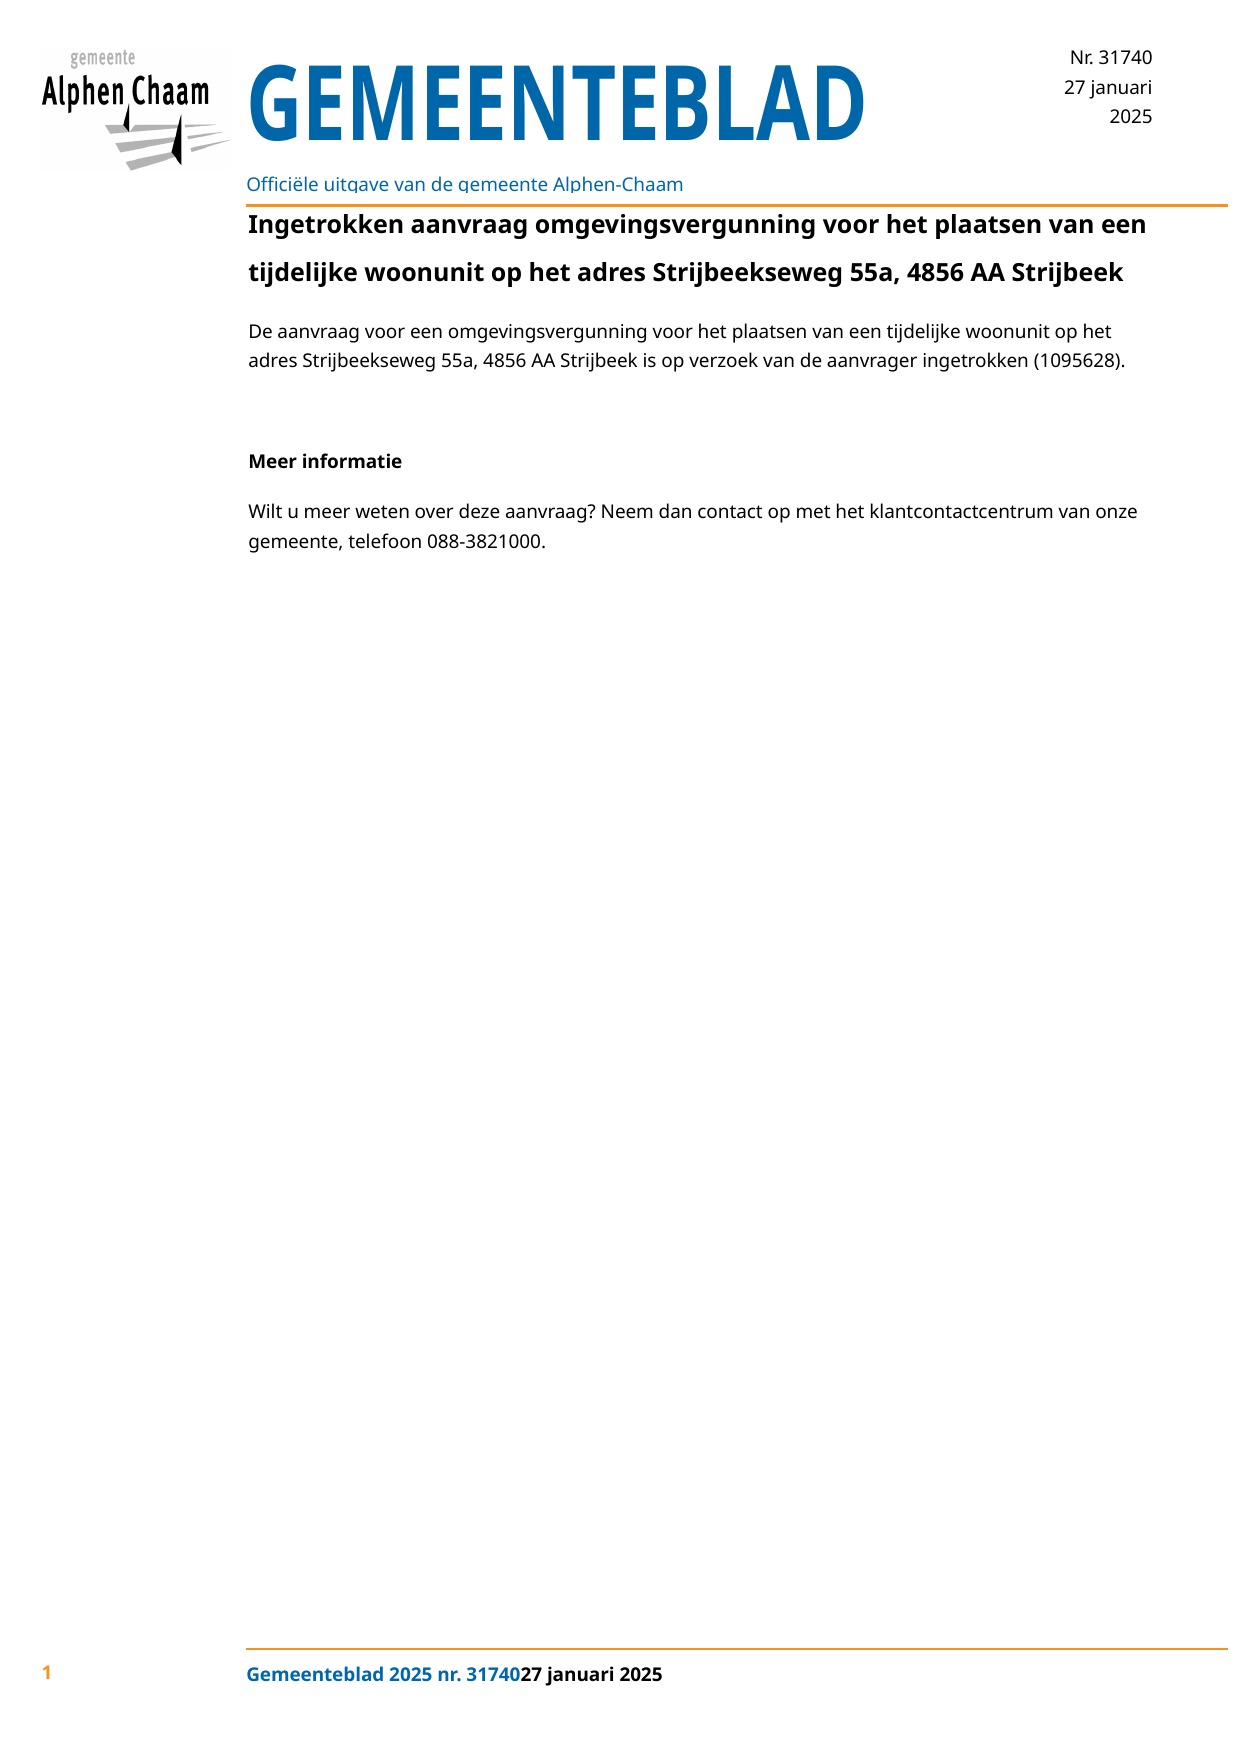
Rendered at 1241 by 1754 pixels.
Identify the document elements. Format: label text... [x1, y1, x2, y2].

text Meer informatie [248, 448, 1152, 474]
text De aanvraag voor een omgevingsvergunning voor het plaatsen van een tijdelijke woonunit op het adres Strijbeekseweg 55a, 4856 AA Strijbeek is op verzoek van de aanvrager ingetrokken (1095628). [248, 318, 1152, 373]
picture [41, 47, 231, 172]
text Ingetrokken aanvraag omgevingsvergunning voor het plaatsen van een tijdelijke woonunit op het adres Strijbeekseweg 55a, 4856 AA Strijbeek [248, 207, 1152, 288]
text Wilt u meer weten over deze aanvraag? Neem dan contact op met het klantcontactcentrum van onze gemeente, telefoon 088-3821000. [248, 499, 1152, 554]
